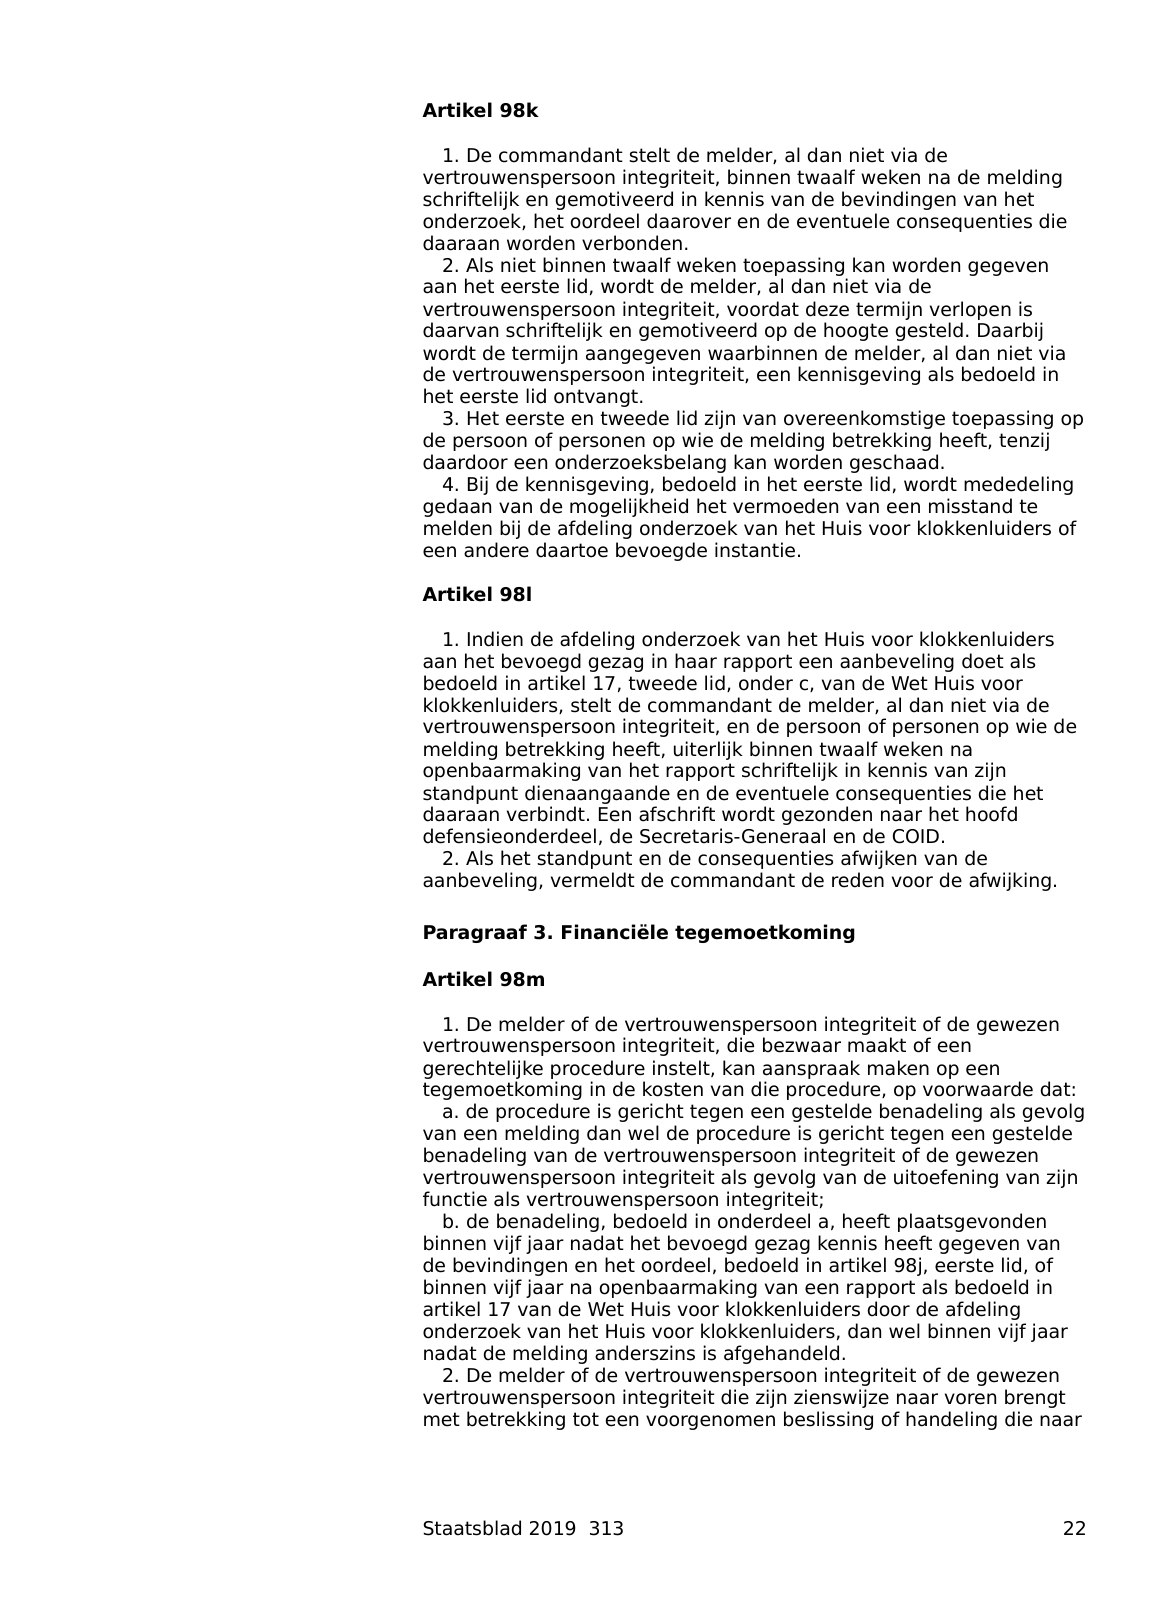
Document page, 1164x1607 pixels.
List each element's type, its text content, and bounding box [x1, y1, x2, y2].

text 4. Bij de kennisgeving, bedoeld in het eerste lid, wordt mededeling gedaan van de mogelijkheid het vermoeden van een misstand te melden bij de afdeling onderzoek van het Huis voor klokkenluiders of een andere daartoe bevoegde instantie. [422, 474, 1087, 562]
subtitle Artikel 98k [422, 100, 1087, 122]
text 3. Het eerste en tweede lid zijn van overeenkomstige toepassing op de persoon of personen op wie de melding betrekking heeft, tenzij daardoor een onderzoeksbelang kan worden geschaad. [422, 408, 1087, 474]
text 1. Indien de afdeling onderzoek van het Huis voor klokkenluiders aan het bevoegd gezag in haar rapport een aanbeveling doet als bedoeld in artikel 17, tweede lid, onder c, van de Wet Huis voor klokkenluiders, stelt de commandant de melder, al dan niet via de vertrouwenspersoon integriteit, en de persoon of personen op wie de melding betrekking heeft, uiterlijk binnen twaalf weken na openbaarmaking van het rapport schriftelijk in kennis van zijn standpunt dienaangaande en de eventuele consequenties die het daaraan verbindt. Een afschrift wordt gezonden naar het hoofd defensieonderdeel, de Secretaris-Generaal en de COID. [422, 628, 1087, 848]
text b. de benadeling, bedoeld in onderdeel a, heeft plaatsgevonden binnen vijf jaar nadat het bevoegd gezag kennis heeft gegeven van de bevindingen en het oordeel, bedoeld in artikel 98j, eerste lid, of binnen vijf jaar na openbaarmaking van een rapport als bedoeld in artikel 17 van de Wet Huis voor klokkenluiders door de afdeling onderzoek van het Huis voor klokkenluiders, dan wel binnen vijf jaar nadat de melding anderszins is afgehandeld. [422, 1211, 1087, 1365]
subtitle Artikel 98m [422, 969, 1087, 991]
text a. de procedure is gericht tegen een gestelde benadeling als gevolg van een melding dan wel de procedure is gericht tegen een gestelde benadeling van de vertrouwenspersoon integriteit of de gewezen vertrouwenspersoon integriteit als gevolg van de uitoefening van zijn functie als vertrouwenspersoon integriteit; [422, 1101, 1087, 1211]
text 1. De commandant stelt de melder, al dan niet via de vertrouwenspersoon integriteit, binnen twaalf weken na de melding schriftelijk en gemotiveerd in kennis van de bevindingen van het onderzoek, het oordeel daarover en de eventuele consequenties die daaraan worden verbonden. [422, 144, 1087, 254]
text 1. De melder of de vertrouwenspersoon integriteit of de gewezen vertrouwenspersoon integriteit, die bezwaar maakt of een gerechtelijke procedure instelt, kan aanspraak maken op een tegemoetkoming in de kosten van die procedure, op voorwaarde dat: [422, 1013, 1087, 1101]
text 2. De melder of de vertrouwenspersoon integriteit of de gewezen vertrouwenspersoon integriteit die zijn zienswijze naar voren brengt met betrekking tot een voorgenomen beslissing of handeling die naar [422, 1365, 1087, 1431]
subtitle Artikel 98l [422, 584, 1087, 606]
text 2. Als het standpunt en de consequenties afwijken van de aanbeveling, vermeldt de commandant de reden voor de afwijking. [422, 848, 1087, 892]
text 2. Als niet binnen twaalf weken toepassing kan worden gegeven aan het eerste lid, wordt de melder, al dan niet via de vertrouwenspersoon integriteit, voordat deze termijn verlopen is daarvan schriftelijk en gemotiveerd op de hoogte gesteld. Daarbij wordt de termijn aangegeven waarbinnen de melder, al dan niet via de vertrouwenspersoon integriteit, een kennisgeving als bedoeld in het eerste lid ontvangt. [422, 254, 1087, 408]
subtitle Paragraaf 3. Financiële tegemoetkoming [422, 922, 1087, 944]
